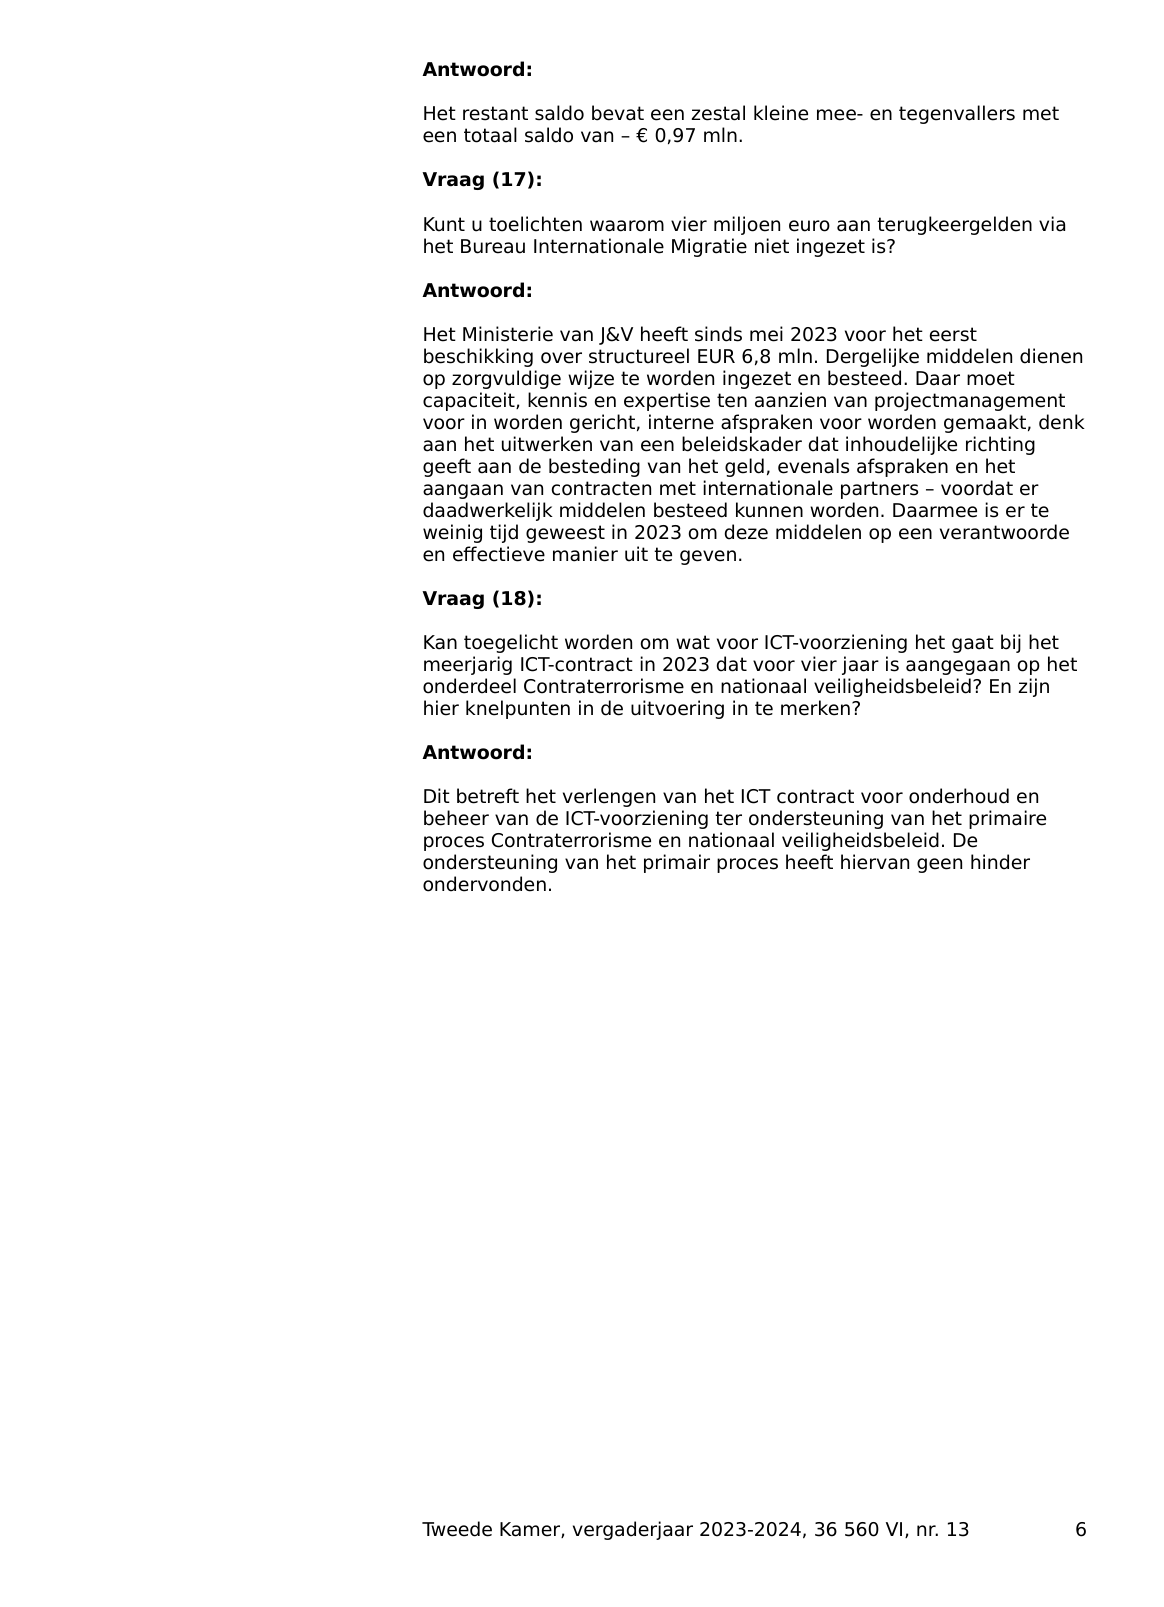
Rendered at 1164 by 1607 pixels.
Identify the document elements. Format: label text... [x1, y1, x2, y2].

subtitle Vraag (18): [422, 588, 1087, 610]
subtitle Vraag (17): [422, 169, 1087, 191]
subtitle Antwoord: [422, 59, 1087, 81]
text Kunt u toelichten waarom vier miljoen euro aan terugkeergelden via het Bureau Internationale Migratie niet ingezet is? [422, 213, 1087, 257]
subtitle Antwoord: [422, 280, 1087, 302]
text Kan toegelicht worden om wat voor ICT-voorziening het gaat bij het meerjarig ICT-contract in 2023 dat voor vier jaar is aangegaan op het onderdeel Contraterrorisme en nationaal veiligheidsbeleid? En zijn hier knelpunten in de uitvoering in te merken? [422, 632, 1087, 720]
text Het restant saldo bevat een zestal kleine mee- en tegenvallers met een totaal saldo van – € 0,97 mln. [422, 103, 1087, 147]
text Het Ministerie van J&V heeft sinds mei 2023 voor het eerst beschikking over structureel EUR 6,8 mln. Dergelijke middelen dienen op zorgvuldige wijze te worden ingezet en besteed. Daar moet capaciteit, kennis en expertise ten aanzien van projectmanagement voor in worden gericht, interne afspraken voor worden gemaakt, denk aan het uitwerken van een beleidskader dat inhoudelijke richting geeft aan de besteding van het geld, evenals afspraken en het aangaan van contracten met internationale partners – voordat er daadwerkelijk middelen besteed kunnen worden. Daarmee is er te weinig tijd geweest in 2023 om deze middelen op een verantwoorde en effectieve manier uit te geven. [422, 324, 1087, 566]
subtitle Antwoord: [422, 742, 1087, 764]
text Dit betreft het verlengen van het ICT contract voor onderhoud en beheer van de ICT-voorziening ter ondersteuning van het primaire proces Contraterrorisme en nationaal veiligheidsbeleid. De ondersteuning van het primair proces heeft hiervan geen hinder ondervonden. [422, 786, 1087, 896]
